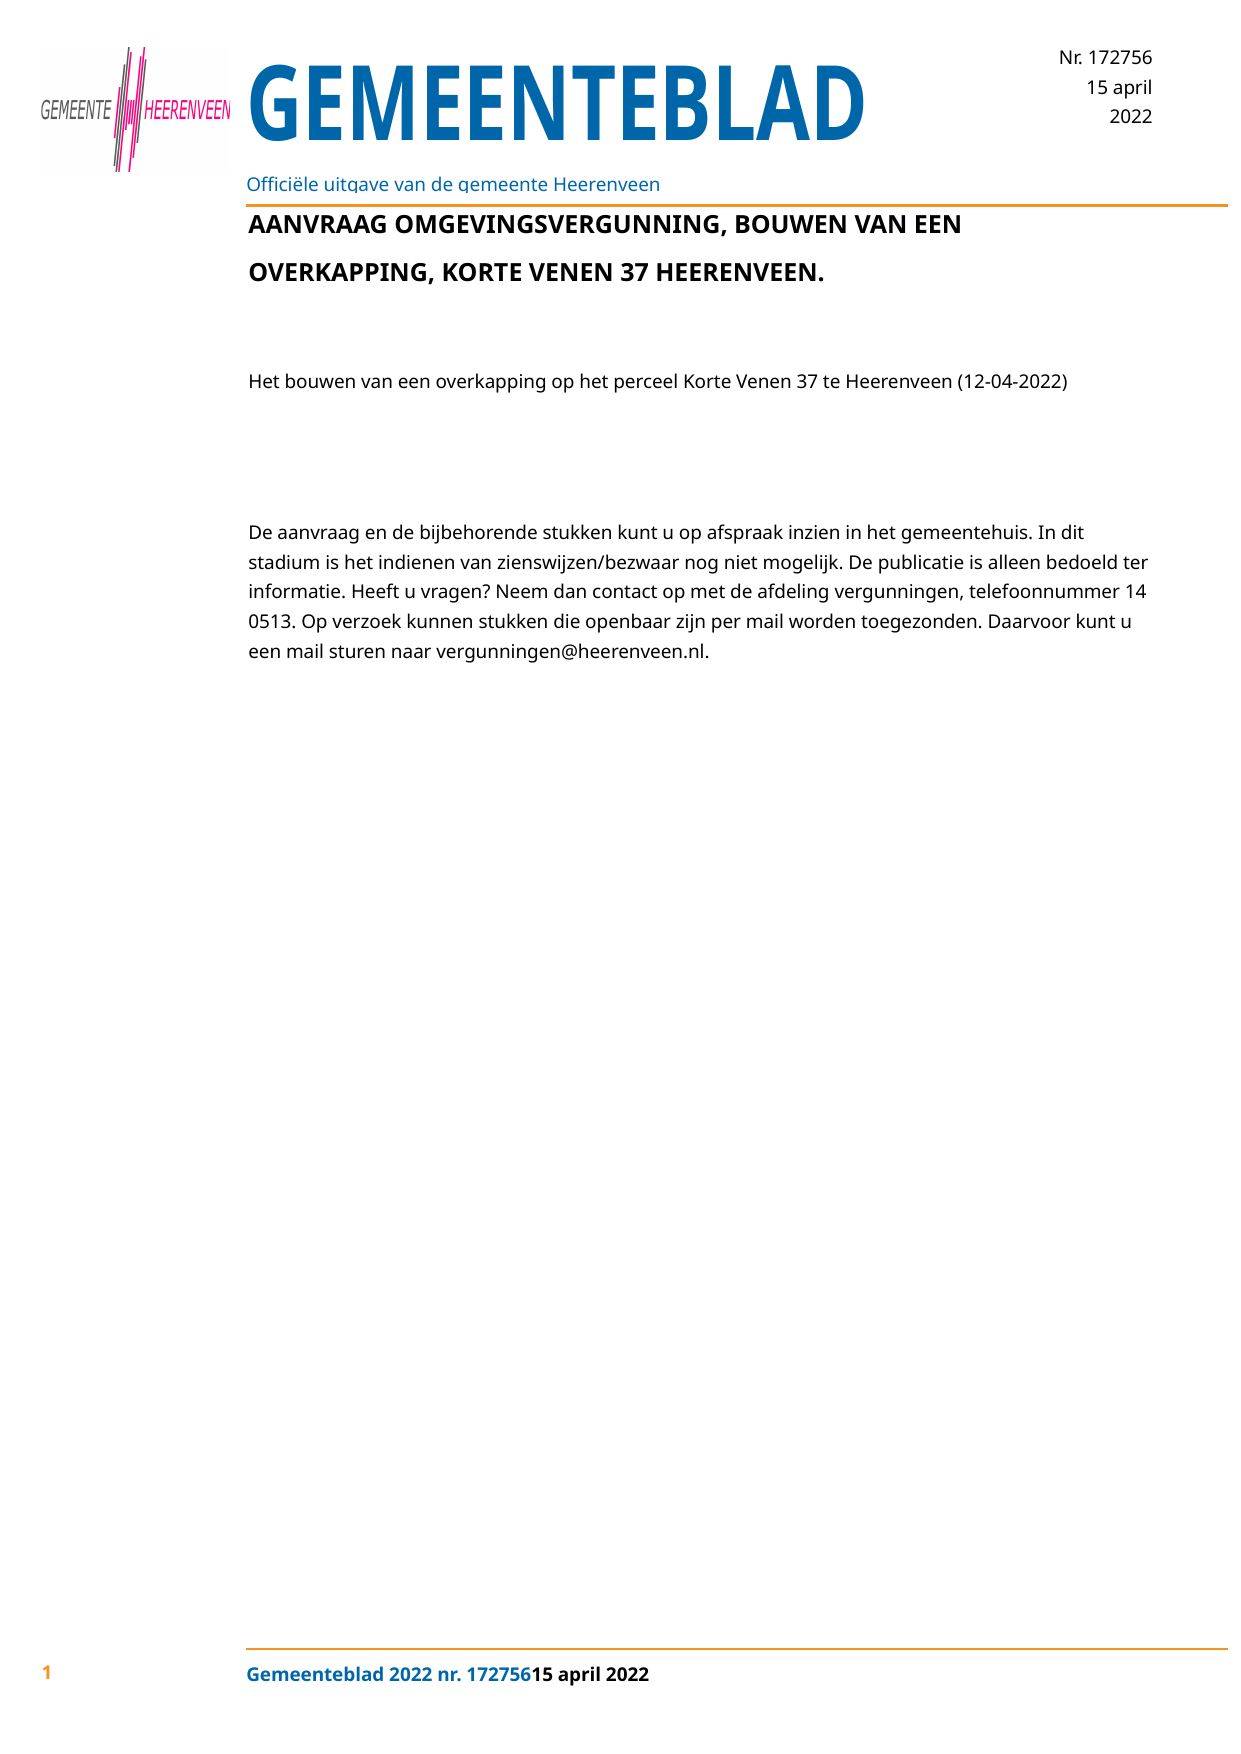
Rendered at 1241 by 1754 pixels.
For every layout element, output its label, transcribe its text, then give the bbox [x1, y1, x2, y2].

picture [41, 47, 231, 172]
text AANVRAAG OMGEVINGSVERGUNNING, BOUWEN VAN EEN OVERKAPPING, KORTE VENEN 37 HEERENVEEN. [248, 207, 1152, 288]
text Het bouwen van een overkapping op het perceel Korte Venen 37 te Heerenveen (12-04-2022) [248, 368, 1152, 394]
text De aanvraag en de bijbehorende stukken kunt u op afspraak inzien in het gemeentehuis. In dit stadium is het indienen van zienswijzen/bezwaar nog niet mogelijk. De publicatie is alleen bedoeld ter informatie. Heeft u vragen? Neem dan contact op met de afdeling vergunningen, telefoonnummer 14 0513. Op verzoek kunnen stukken die openbaar zijn per mail worden toegezonden. Daarvoor kunt u een mail sturen naar vergunningen@heerenveen.nl. [248, 519, 1152, 664]
